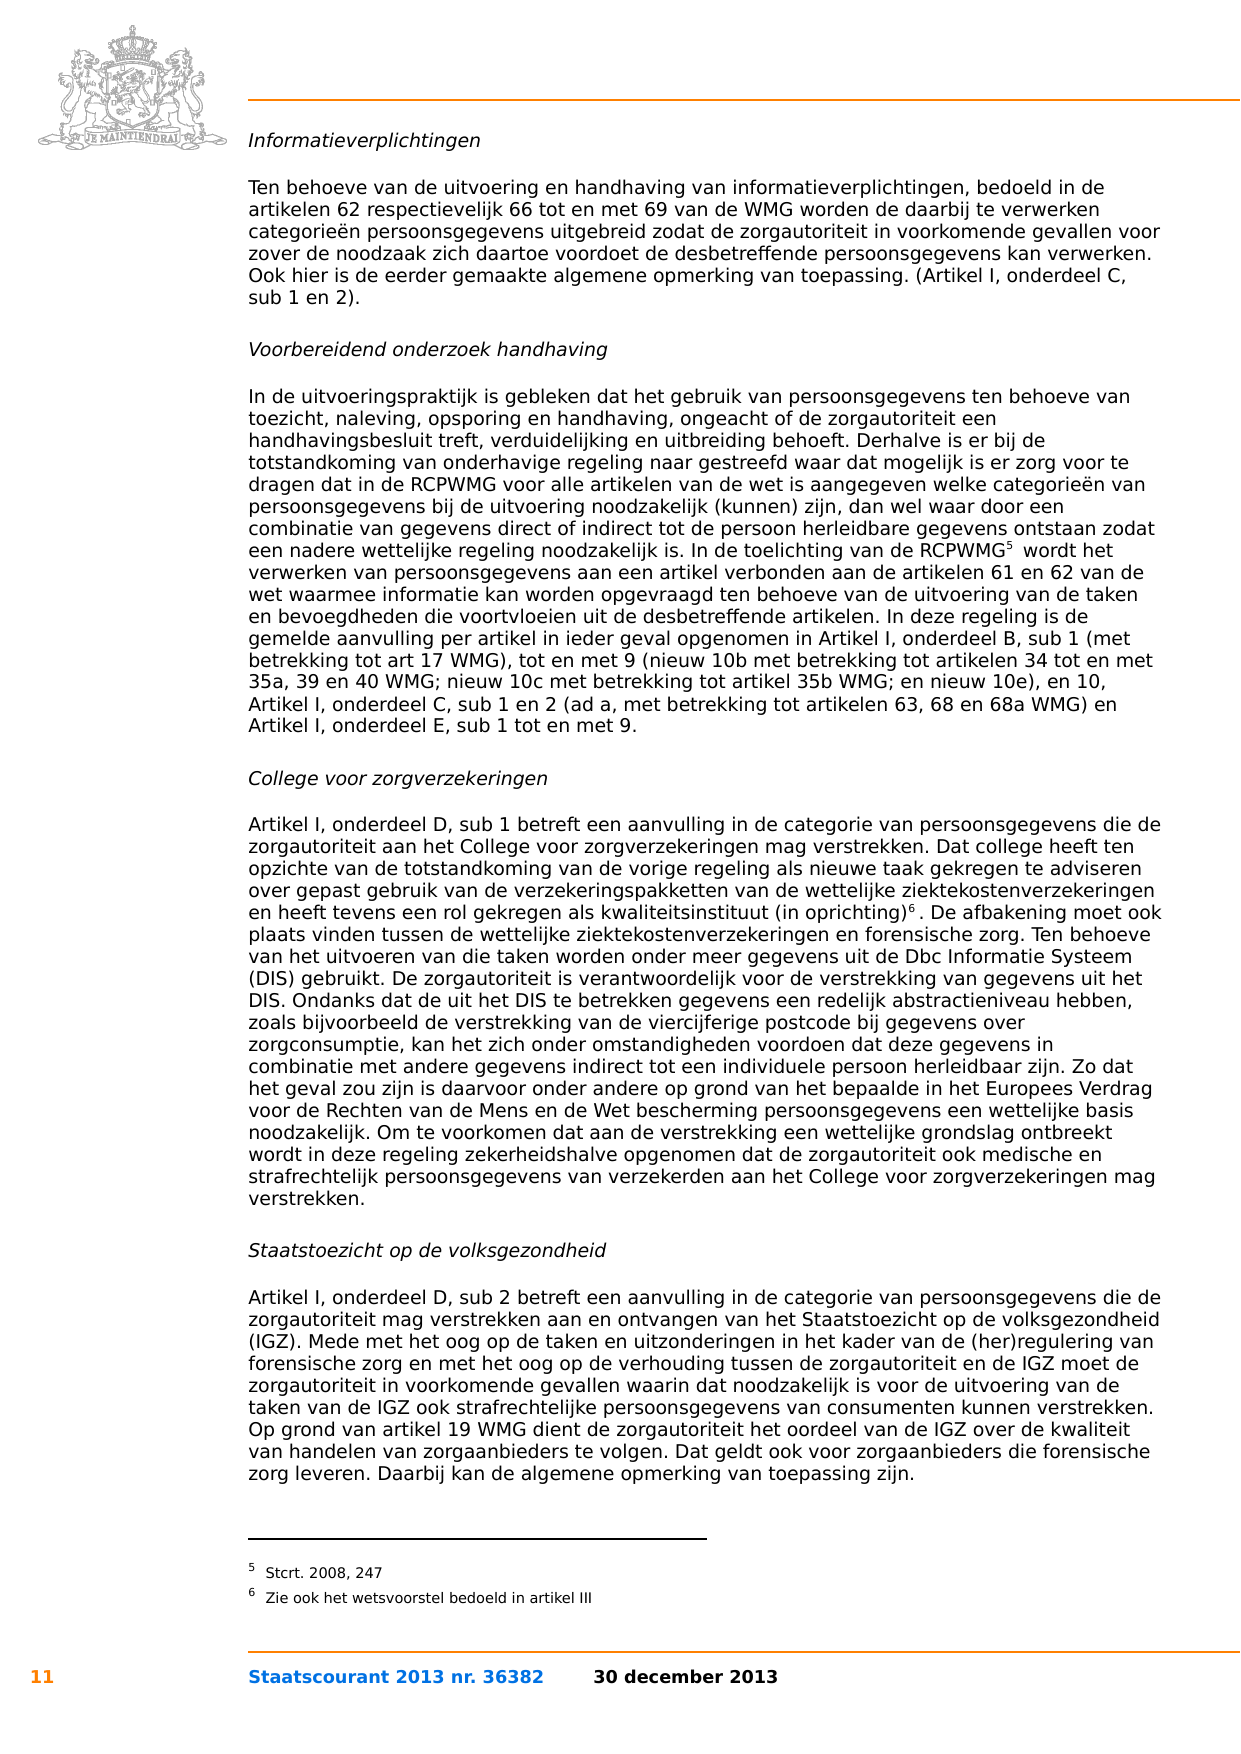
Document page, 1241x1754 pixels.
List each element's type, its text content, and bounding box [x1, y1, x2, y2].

text In de uitvoeringspraktijk is gebleken dat het gebruik van persoonsgegevens ten behoeve van toezicht, naleving, opsporing en handhaving, ongeacht of de zorgautoriteit een handhavingsbesluit treft, verduidelijking en uitbreiding behoeft. Derhalve is er bij de totstandkoming van onderhavige regeling naar gestreefd waar dat mogelijk is er zorg voor te dragen dat in de RCPWMG voor alle artikelen van de wet is aangegeven welke categorieën van persoonsgegevens bij de uitvoering noodzakelijk (kunnen) zijn, dan wel waar door een combinatie van gegevens direct of indirect tot de persoon herleidbare gegevens ontstaan zodat een nadere wettelijke regeling noodzakelijk is. In de toelichting van de RCPWMG wordt het verwerken van persoonsgegevens aan een artikel verbonden aan de artikelen 61 en 62 van de wet waarmee informatie kan worden opgevraagd ten behoeve van de uitvoering van de taken en bevoegdheden die voortvloeien uit de desbetreffende artikelen. In deze regeling is de gemelde aanvulling per artikel in ieder geval opgenomen in Artikel I, onderdeel B, sub 1 (met betrekking tot art 17 WMG), tot en met 9 (nieuw 10b met betrekking tot artikelen 34 tot en met 35a, 39 en 40 WMG; nieuw 10c met betrekking tot artikel 35b WMG; en nieuw 10e), en 10, Artikel I, onderdeel C, sub 1 en 2 (ad a, met betrekking tot artikelen 63, 68 en 68a WMG) en Artikel I, onderdeel E, sub 1 tot en met 9. [248, 386, 1163, 737]
picture [38, 25, 227, 150]
text Artikel I, onderdeel D, sub 1 betreft een aanvulling in de categorie van persoonsgegevens die de zorgautoriteit aan het College voor zorgverzekeringen mag verstrekken. Dat college heeft ten opzichte van de totstandkoming van de vorige regeling als nieuwe taak gekregen te adviseren over gepast gebruik van de verzekeringspakketten van de wettelijke ziektekostenverzekeringen en heeft tevens een rol gekregen als kwaliteitsinstituut (in oprichting). De afbakening moet ook plaats vinden tussen de wettelijke ziektekostenverzekeringen en forensische zorg. Ten behoeve van het uitvoeren van die taken worden onder meer gegevens uit de Dbc Informatie Systeem (DIS) gebruikt. De zorgautoriteit is verantwoordelijk voor de verstrekking van gegevens uit het DIS. Ondanks dat de uit het DIS te betrekken gegevens een redelijk abstractieniveau hebben, zoals bijvoorbeeld de verstrekking van de viercijferige postcode bij gegevens over zorgconsumptie, kan het zich onder omstandigheden voordoen dat deze gegevens in combinatie met andere gegevens indirect tot een individuele persoon herleidbaar zijn. Zo dat het geval zou zijn is daarvoor onder andere op grond van het bepaalde in het Europees Verdrag voor de Rechten van de Mens en de Wet bescherming persoonsgegevens een wettelijke basis noodzakelijk. Om te voorkomen dat aan de verstrekking een wettelijke grondslag ontbreekt wordt in deze regeling zekerheidshalve opgenomen dat de zorgautoriteit ook medische en strafrechtelijk persoonsgegevens van verzekerden aan het College voor zorgverzekeringen mag verstrekken. [248, 814, 1163, 1210]
subtitle College voor zorgverzekeringen [248, 767, 1163, 789]
text Stcrt. 2008, 247 [248, 1561, 1163, 1583]
text Ten behoeve van de uitvoering en handhaving van informatieverplichtingen, bedoeld in de artikelen 62 respectievelijk 66 tot en met 69 van de WMG worden de daarbij te verwerken categorieën persoonsgegevens uitgebreid zodat de zorgautoriteit in voorkomende gevallen voor zover de noodzaak zich daartoe voordoet de desbetreffende persoonsgegevens kan verwerken. Ook hier is de eerder gemaakte algemene opmerking van toepassing. (Artikel I, onderdeel C, sub 1 en 2). [248, 177, 1163, 309]
text Artikel I, onderdeel D, sub 2 betreft een aanvulling in de categorie van persoonsgegevens die de zorgautoriteit mag verstrekken aan en ontvangen van het Staatstoezicht op de volksgezondheid (IGZ). Mede met het oog op de taken en uitzonderingen in het kader van de (her)regulering van forensische zorg en met het oog op de verhouding tussen de zorgautoriteit en de IGZ moet de zorgautoriteit in voorkomende gevallen waarin dat noodzakelijk is voor de uitvoering van de taken van de IGZ ook strafrechtelijke persoonsgegevens van consumenten kunnen verstrekken. Op grond van artikel 19 WMG dient de zorgautoriteit het oordeel van de IGZ over de kwaliteit van handelen van zorgaanbieders te volgen. Dat geldt ook voor zorgaanbieders die forensische zorg leveren. Daarbij kan de algemene opmerking van toepassing zijn. [248, 1287, 1163, 1485]
subtitle Informatieverplichtingen [248, 130, 1163, 152]
subtitle Voorbereidend onderzoek handhaving [248, 339, 1163, 361]
text Zie ook het wetsvoorstel bedoeld in artikel III [248, 1586, 1163, 1608]
subtitle Staatstoezicht op de volksgezondheid [248, 1240, 1163, 1262]
